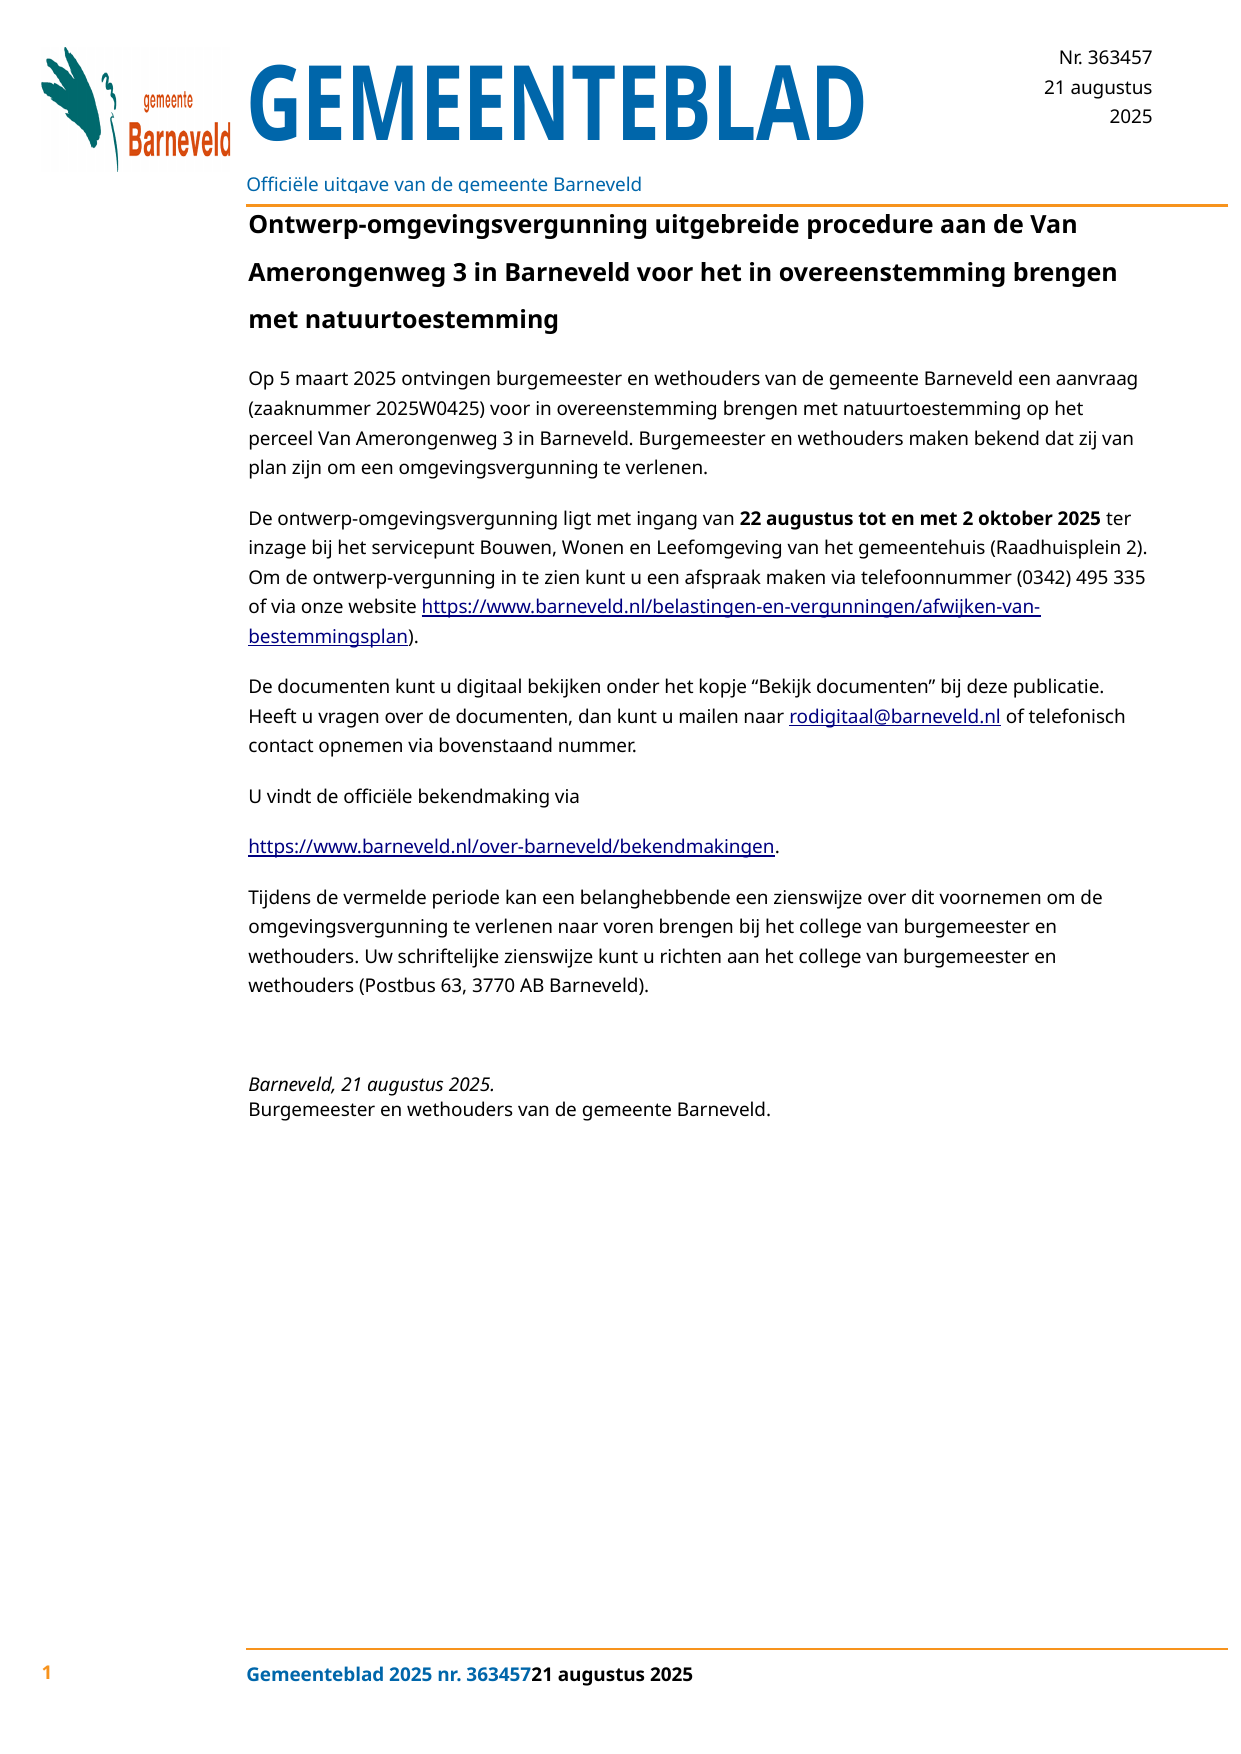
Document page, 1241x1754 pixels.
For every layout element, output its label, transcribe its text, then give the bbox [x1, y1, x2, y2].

picture [41, 47, 231, 172]
text Ontwerp-omgevingsvergunning uitgebreide procedure aan de Van Amerongenweg 3 in Barneveld voor het in overeenstemming brengen met natuurtoestemming [248, 207, 1152, 336]
text Tijdens de vermelde periode kan een belanghebbende een zienswijze over dit voornemen om de omgevingsvergunning te verlenen naar voren brengen bij het college van burgemeester en wethouders. Uw schriftelijke zienswijze kunt u richten aan het college van burgemeester en wethouders (Postbus 63, 3770 AB Barneveld). [248, 884, 1152, 998]
text U vindt de officiële bekendmaking via [248, 783, 1152, 809]
text https://www.barneveld.nl/over-barneveld/bekendmakingen. [248, 833, 1152, 859]
text Barneveld, 21 augustus 2025. [248, 1071, 1152, 1097]
text De documenten kunt u digitaal bekijken onder het kopje “Bekijk documenten” bij deze publicatie. Heeft u vragen over de documenten, dan kunt u mailen naar rodigitaal@barneveld.nl of telefonisch contact opnemen via bovenstaand nummer. [248, 673, 1152, 758]
text Op 5 maart 2025 ontvingen burgemeester en wethouders van de gemeente Barneveld een aanvraag (zaaknummer 2025W0425) voor in overeenstemming brengen met natuurtoestemming op het perceel Van Amerongenweg 3 in Barneveld. Burgemeester en wethouders maken bekend dat zij van plan zijn om een omgevingsvergunning te verlenen. [248, 366, 1152, 480]
text Burgemeester en wethouders van de gemeente Barneveld. [248, 1097, 1152, 1122]
text De ontwerp-omgevingsvergunning ligt met ingang van 22 augustus tot en met 2 oktober 2025 ter inzage bij het servicepunt Bouwen, Wonen en Leefomgeving van het gemeentehuis (Raadhuisplein 2). Om de ontwerp-vergunning in te zien kunt u een afspraak maken via telefoonnummer (0342) 495 335 of via onze website https://www.barneveld.nl/belastingen-en-vergunningen/afwijken-van-bestemmingsplan). [248, 505, 1152, 649]
